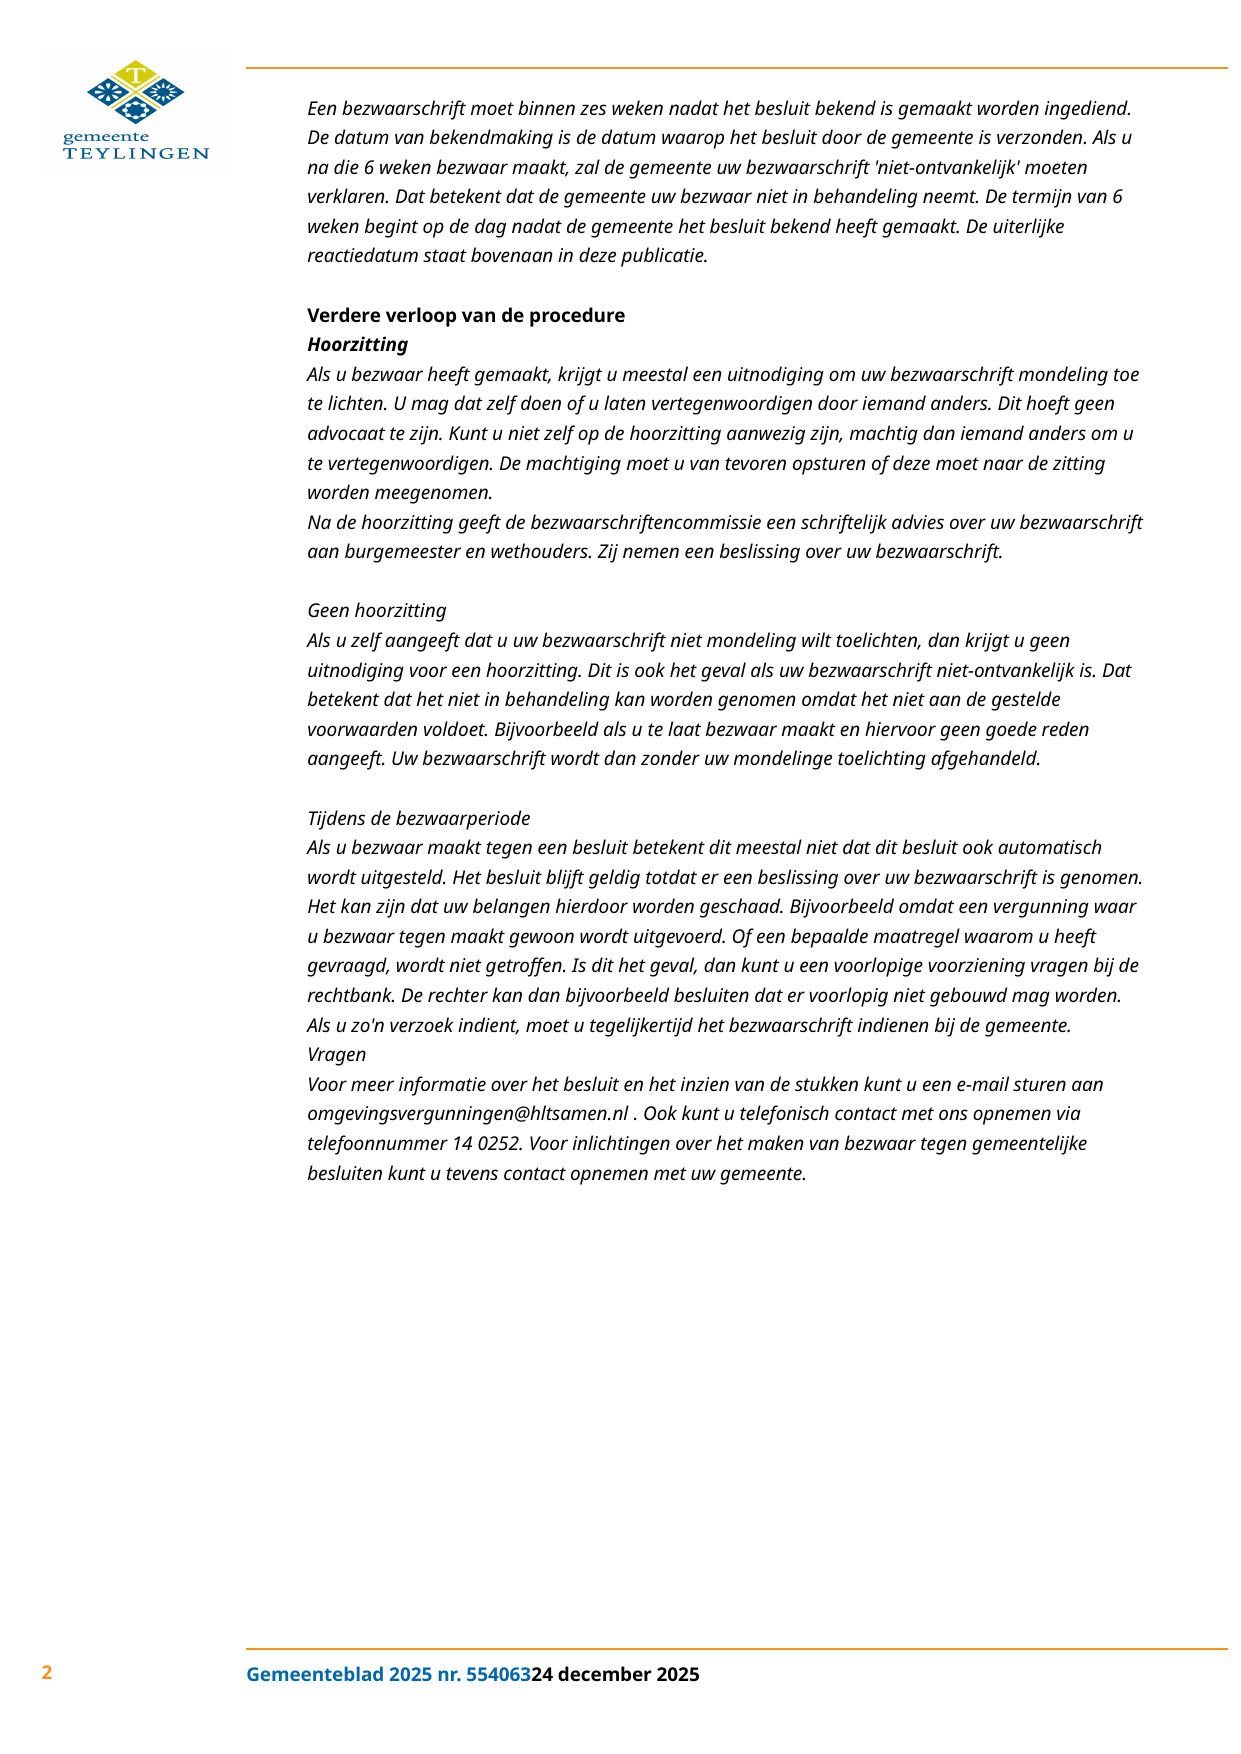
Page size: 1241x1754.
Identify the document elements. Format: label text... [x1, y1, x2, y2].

list Als u zelf aangeeft dat u uw bezwaarschrift niet mondeling wilt toelichten, dan krijgt u geen uitnodiging voor een hoorzitting. Dit is ook het geval als uw bezwaarschrift niet-ontvankelijk is. Dat betekent dat het niet in behandeling kan worden genomen omdat het niet aan de gestelde voorwaarden voldoet. Bijvoorbeeld als u te laat bezwaar maakt en hiervoor geen goede reden aangeeft. Uw bezwaarschrift wordt dan zonder uw mondelinge toelichting afgehandeld. [248, 627, 1152, 771]
picture [41, 47, 231, 172]
list Een bezwaarschrift moet binnen zes weken nadat het besluit bekend is gemaakt worden ingediend. De datum van bekendmaking is de datum waarop het besluit door de gemeente is verzonden. Als u na die 6 weken bezwaar maakt, zal de gemeente uw bezwaarschrift 'niet-ontvankelijk' moeten verklaren. Dat betekent dat de gemeente uw bezwaar niet in behandeling neemt. De termijn van 6 weken begint op de dag nadat de gemeente het besluit bekend heeft gemaakt. De uiterlijke reactiedatum staat bovenaan in deze publicatie. [248, 95, 1152, 268]
list Na de hoorzitting geeft de bezwaarschriftencommissie een schriftelijk advies over uw bezwaarschrift aan burgemeester en wethouders. Zij nemen een beslissing over uw bezwaarschrift. [248, 509, 1152, 564]
list Als u bezwaar maakt tegen een besluit betekent dit meestal niet dat dit besluit ook automatisch wordt uitgesteld. Het besluit blijft geldig totdat er een beslissing over uw bezwaarschrift is genomen. Het kan zijn dat uw belangen hierdoor worden geschaad. Bijvoorbeeld omdat een vergunning waar u bezwaar tegen maakt gewoon wordt uitgevoerd. Of een bepaalde maatregel waarom u heeft gevraagd, wordt niet getroffen. Is dit het geval, dan kunt u een voorlopige voorziening vragen bij de rechtbank. De rechter kan dan bijvoorbeeld besluiten dat er voorlopig niet gebouwd mag worden. Als u zo'n verzoek indient, moet u tegelijkertijd het bezwaarschrift indienen bij de gemeente. [248, 834, 1152, 1038]
list Verdere verloop van de procedure [248, 302, 1152, 328]
list Als u bezwaar heeft gemaakt, krijgt u meestal een uitnodiging om uw bezwaarschrift mondeling toe te lichten. U mag dat zelf doen of u laten vertegenwoordigen door iemand anders. Dit hoeft geen advocaat te zijn. Kunt u niet zelf op de hoorzitting aanwezig zijn, machtig dan iemand anders om u te vertegenwoordigen. De machtiging moet u van tevoren opsturen of deze moet naar de zitting worden meegenomen. [248, 361, 1152, 505]
list Voor meer informatie over het besluit en het inzien van de stukken kunt u een e-mail sturen aan omgevingsvergunningen@hltsamen.nl . Ook kunt u telefonisch contact met ons opnemen via telefoonnummer 14 0252. Voor inlichtingen over het maken van bezwaar tegen gemeentelijke besluiten kunt u tevens contact opnemen met uw gemeente. [248, 1071, 1152, 1186]
list Vragen [248, 1041, 1152, 1067]
list Tijdens de bezwaarperiode [248, 805, 1152, 831]
list Hoorzitting [248, 331, 1152, 357]
list Geen hoorzitting [248, 598, 1152, 623]
